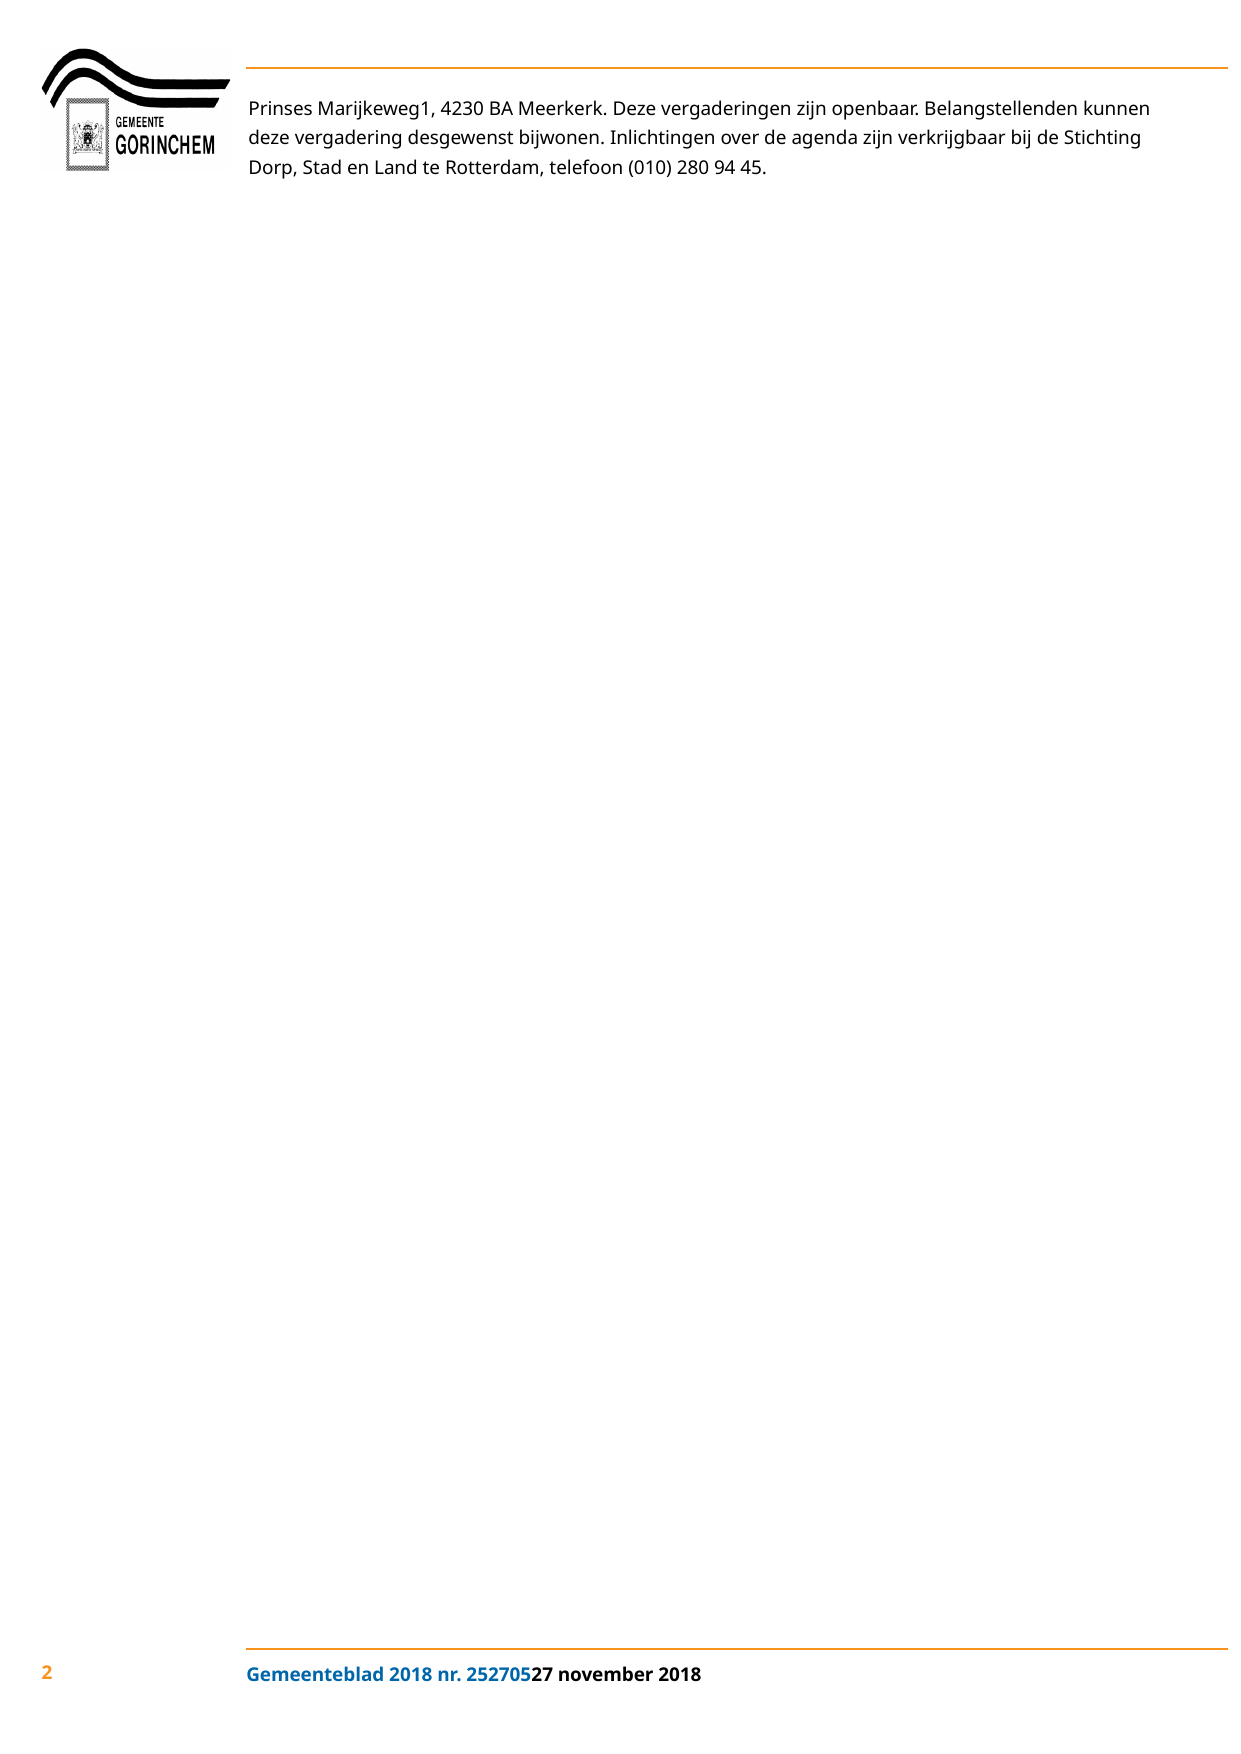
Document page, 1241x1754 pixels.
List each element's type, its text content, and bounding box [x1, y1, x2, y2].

picture [41, 47, 231, 172]
text Prinses Marijkeweg1, 4230 BA Meerkerk. Deze vergaderingen zijn openbaar. Belangstellenden kunnen deze vergadering desgewenst bijwonen. Inlichtingen over de agenda zijn verkrijgbaar bij de Stichting Dorp, Stad en Land te Rotterdam, telefoon (010) 280 94 45. [248, 95, 1152, 180]
